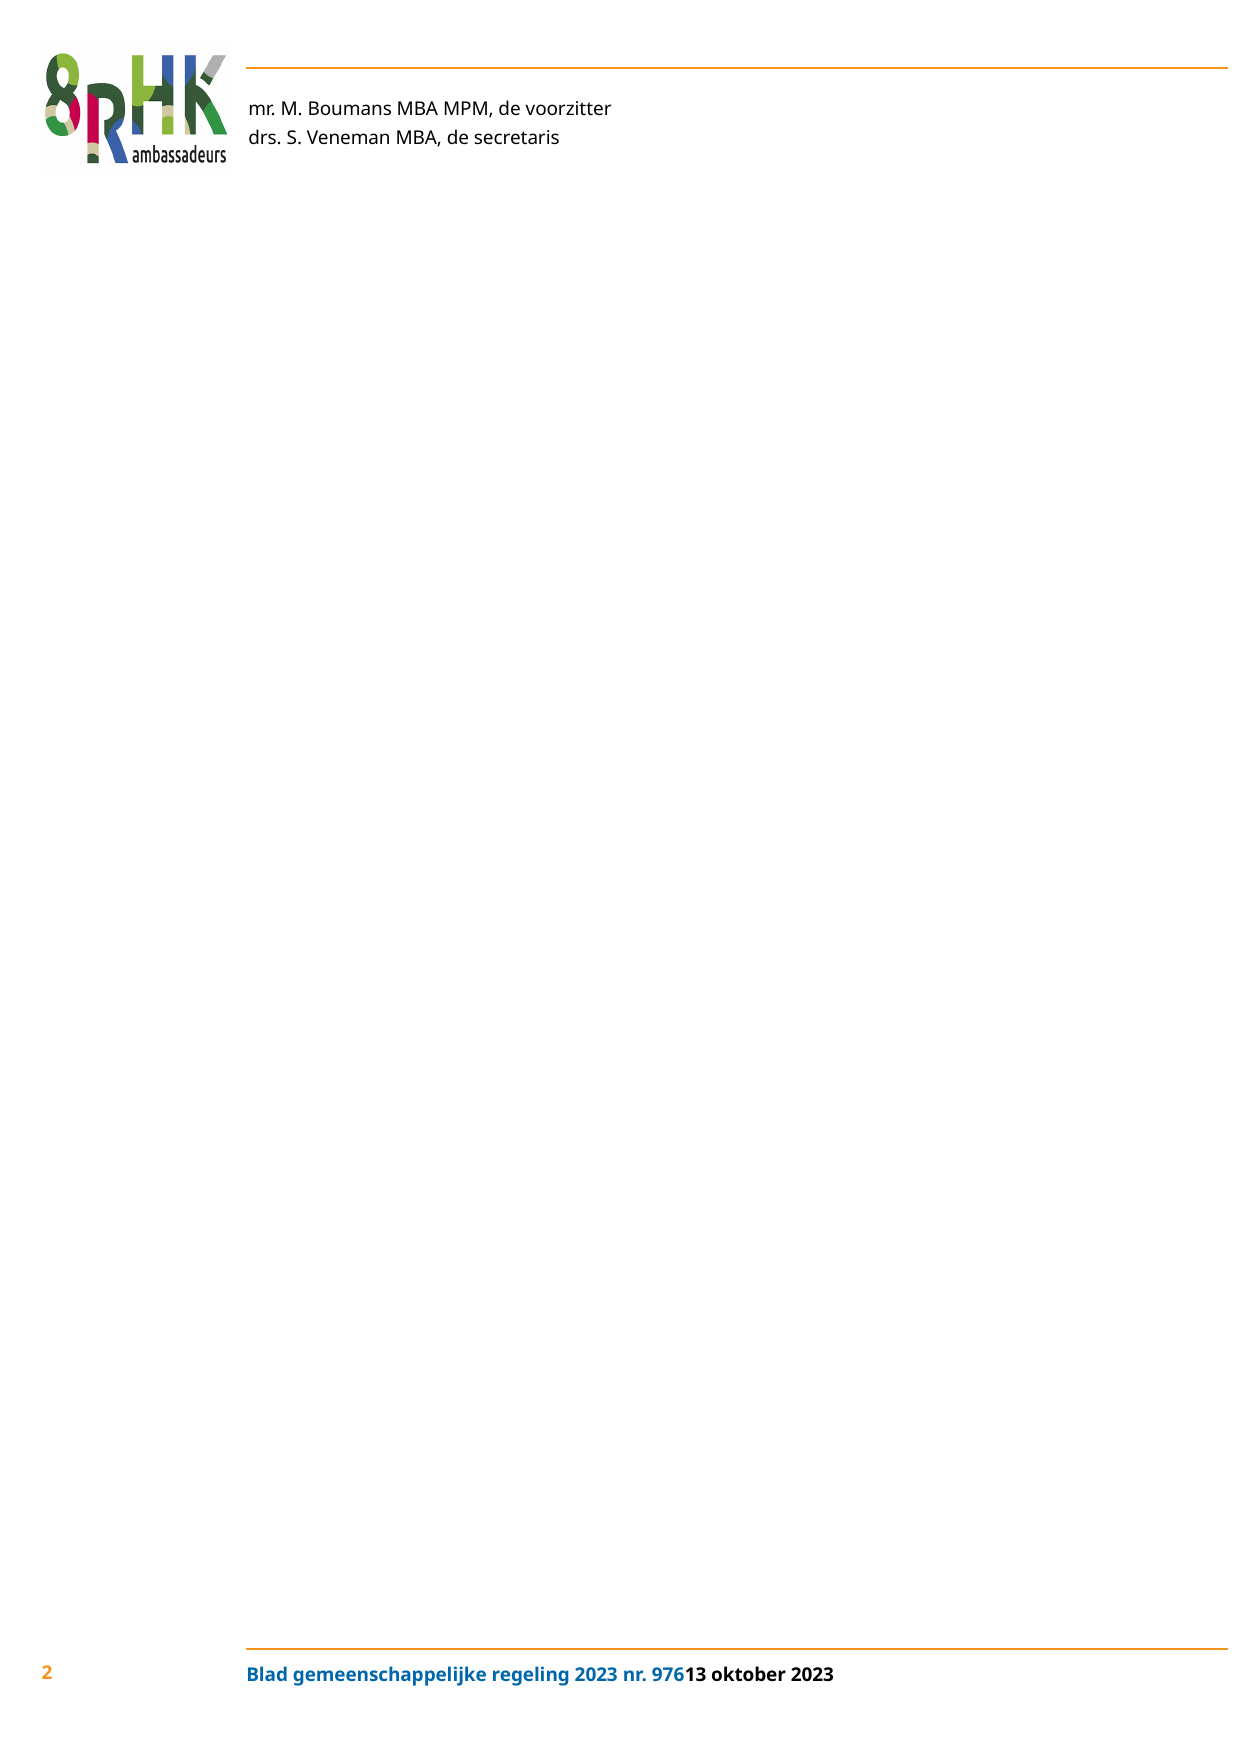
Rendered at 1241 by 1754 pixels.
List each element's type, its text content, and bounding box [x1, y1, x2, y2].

picture [41, 47, 231, 172]
text mr. M. Boumans MBA MPM, de voorzitter [248, 95, 1152, 121]
text drs. S. Veneman MBA, de secretaris [248, 124, 1152, 150]
